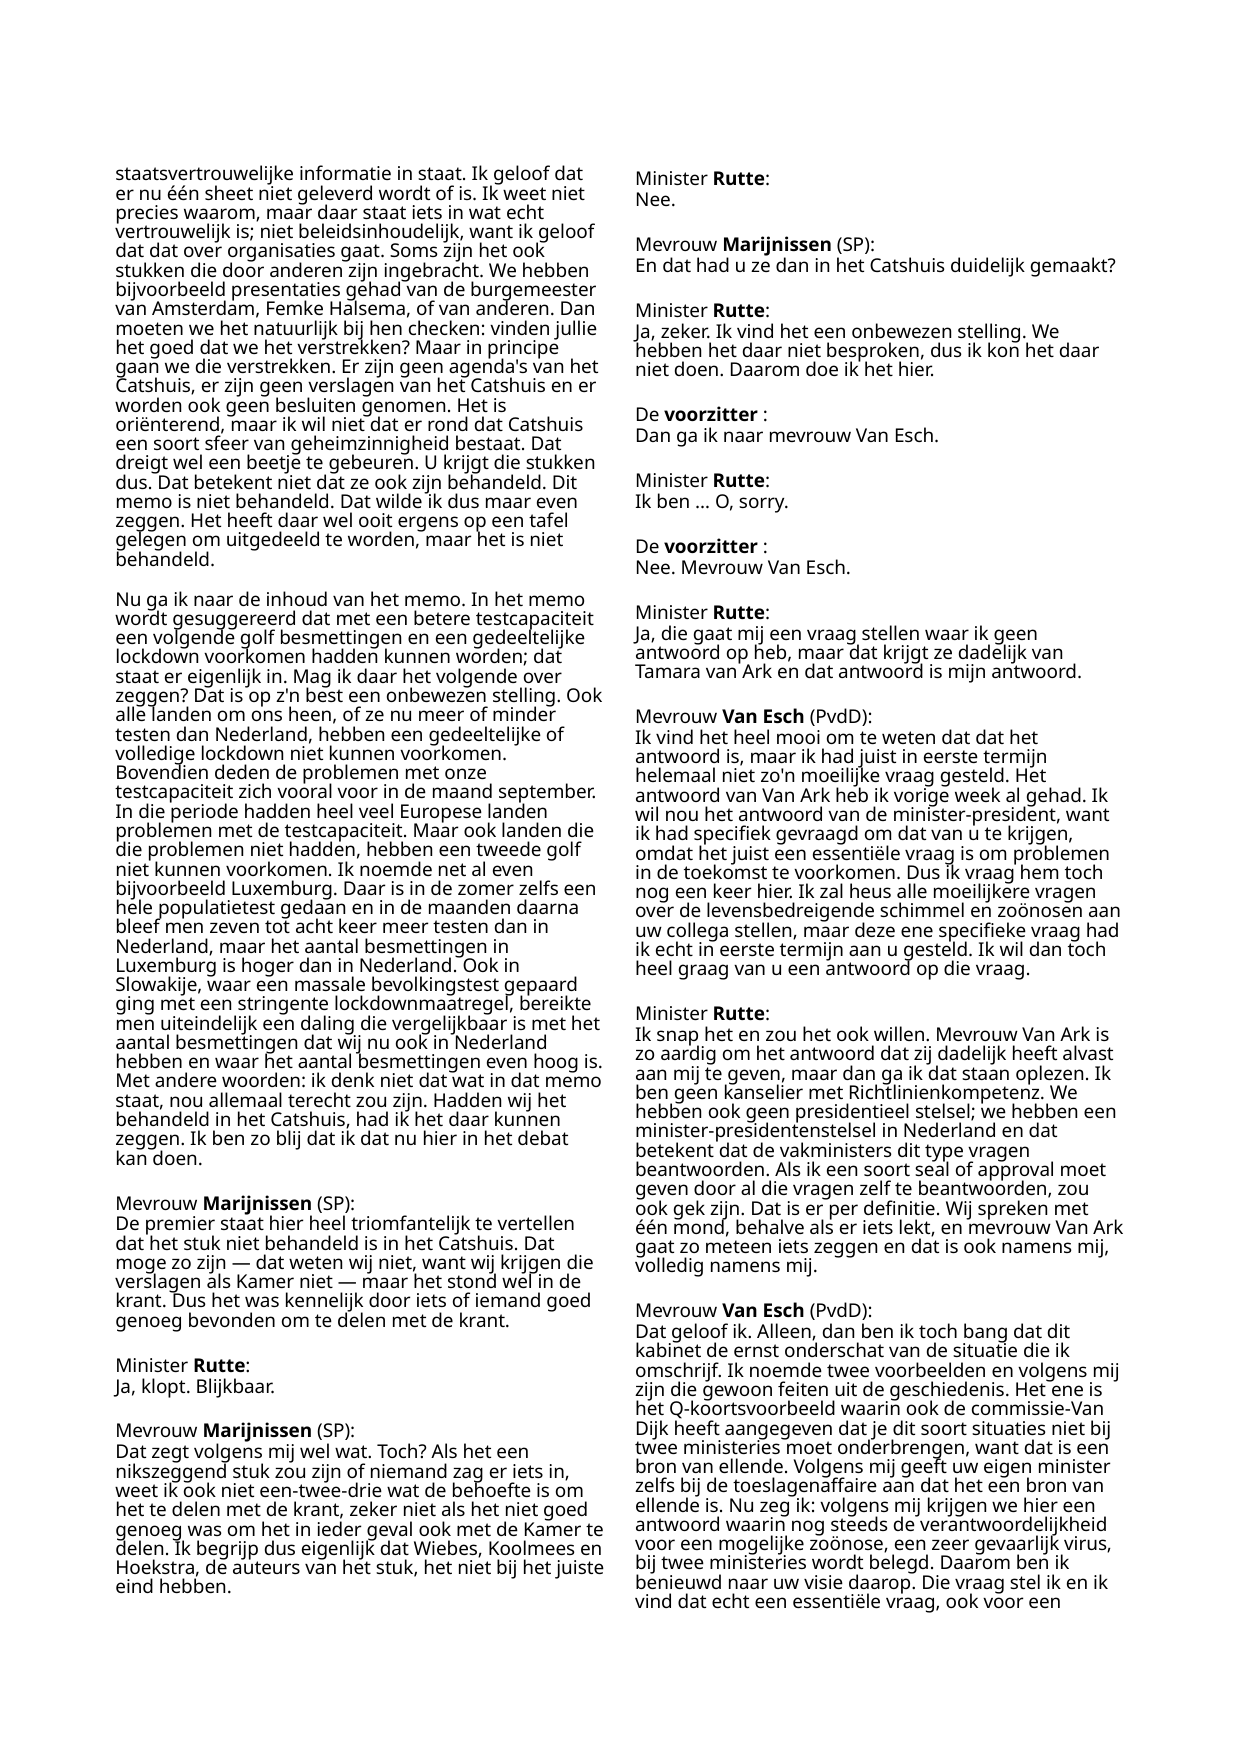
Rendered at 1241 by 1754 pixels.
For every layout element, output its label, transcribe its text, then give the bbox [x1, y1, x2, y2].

text En dat had u ze dan in het Catshuis duidelijk gemaakt? [635, 257, 1125, 276]
text Nu ga ik naar de inhoud van het memo. In het memo wordt gesuggereerd dat met een betere testcapaciteit een volgende golf besmettingen en een gedeeltelijke lockdown voorkomen hadden kunnen worden; dat staat er eigenlijk in. Mag ik daar het volgende over zeggen? Dat is op z'n best een onbewezen stelling. Ook alle landen om ons heen, of ze nu meer of minder testen dan Nederland, hebben een gedeeltelijke of volledige lockdown niet kunnen voorkomen. Bovendien deden de problemen met onze testcapaciteit zich vooral voor in de maand september. In die periode hadden heel veel Europese landen problemen met de testcapaciteit. Maar ook landen die die problemen niet hadden, hebben een tweede golf niet kunnen voorkomen. Ik noemde net al even bijvoorbeeld Luxemburg. Daar is in de zomer zelfs een hele populatietest gedaan en in de maanden daarna bleef men zeven tot acht keer meer testen dan in Nederland, maar het aantal besmettingen in Luxemburg is hoger dan in Nederland. Ook in Slowakije, waar een massale bevolkingstest gepaard ging met een stringente lockdownmaatregel, bereikte men uiteindelijk een daling die vergelijkbaar is met het aantal besmettingen dat wij nu ook in Nederland hebben en waar het aantal besmettingen even hoog is. Met andere woorden: ik denk niet dat wat in dat memo staat, nou allemaal terecht zou zijn. Hadden wij het behandeld in het Catshuis, had ik het daar kunnen zeggen. Ik ben zo blij dat ik dat nu hier in het debat kan doen. [115, 591, 605, 1169]
text De premier staat hier heel triomfantelijk te vertellen dat het stuk niet behandeld is in het Catshuis. Dat moge zo zijn — dat weten wij niet, want wij krijgen die verslagen als Kamer niet — maar het stond wel in de krant. Dus het was kennelijk door iets of iemand goed genoeg bevonden om te delen met de krant. [115, 1215, 605, 1331]
text Minister Rutte: [635, 467, 1125, 493]
text Ik ben … O, sorry. [635, 493, 1125, 512]
text Ja, zeker. Ik vind het een onbewezen stelling. We hebben het daar niet besproken, dus ik kon het daar niet doen. Daarom doe ik het hier. [635, 323, 1125, 381]
text Mevrouw Marijnissen (SP): [635, 231, 1125, 257]
text Nee. Mevrouw Van Esch. [635, 559, 1125, 578]
text Dat geloof ik. Alleen, dan ben ik toch bang dat dit kabinet de ernst onderschat van de situatie die ik omschrijf. Ik noemde twee voorbeelden en volgens mij zijn die gewoon feiten uit de geschiedenis. Het ene is het Q-koortsvoorbeeld waarin ook de commissie-Van Dijk heeft aangegeven dat je dit soort situaties niet bij twee ministeries moet onderbrengen, want dat is een bron van ellende. Volgens mij geeft uw eigen minister zelfs bij de toeslagenaffaire aan dat het een bron van ellende is. Nu zeg ik: volgens mij krijgen we hier een antwoord waarin nog steeds de verantwoordelijkheid voor een mogelijke zoönose, een zeer gevaarlijk virus, bij twee ministeries wordt belegd. Daarom ben ik benieuwd naar uw visie daarop. Die vraag stel ik en ik vind dat echt een essentiële vraag, ook voor een [635, 1323, 1125, 1612]
text Mevrouw Van Esch (PvdD): [635, 1297, 1125, 1323]
text Dan ga ik naar mevrouw Van Esch. [635, 427, 1125, 446]
text Minister Rutte: [635, 599, 1125, 624]
text Dat zegt volgens mij wel wat. Toch? Als het een nikszeggend stuk zou zijn of niemand zag er iets in, weet ik ook niet een-twee-drie wat de behoefte is om het te delen met de krant, zeker niet als het niet goed genoeg was om het in ieder geval ook met de Kamer te delen. Ik begrijp dus eigenlijk dat Wiebes, Koolmees en Hoekstra, de auteurs van het stuk, het niet bij het juiste eind hebben. [115, 1443, 605, 1598]
text Nee. [635, 191, 1125, 210]
text Ik snap het en zou het ook willen. Mevrouw Van Ark is zo aardig om het antwoord dat zij dadelijk heeft alvast aan mij te geven, maar dan ga ik dat staan oplezen. Ik ben geen kanselier met Richtlinienkompetenz. We hebben ook geen presidentieel stelsel; we hebben een minister-presidentenstelsel in Nederland en dat betekent dat de vakministers dit type vragen beantwoorden. Als ik een soort seal of approval moet geven door al die vragen zelf te beantwoorden, zou ook gek zijn. Dat is er per definitie. Wij spreken met één mond, behalve als er iets lekt, en mevrouw Van Ark gaat zo meteen iets zeggen en dat is ook namens mij, volledig namens mij. [635, 1026, 1125, 1277]
text Minister Rutte: [635, 297, 1125, 323]
text Ja, die gaat mij een vraag stellen waar ik geen antwoord op heb, maar dat krijgt ze dadelijk van Tamara van Ark en dat antwoord is mijn antwoord. [635, 624, 1125, 682]
text Mevrouw Marijnissen (SP): [115, 1190, 605, 1215]
text staatsvertrouwelijke informatie in staat. Ik geloof dat er nu één sheet niet geleverd wordt of is. Ik weet niet precies waarom, maar daar staat iets in wat echt vertrouwelijk is; niet beleidsinhoudelijk, want ik geloof dat dat over organisaties gaat. Soms zijn het ook stukken die door anderen zijn ingebracht. We hebben bijvoorbeeld presentaties gehad van de burgemeester van Amsterdam, Femke Halsema, of van anderen. Dan moeten we het natuurlijk bij hen checken: vinden jullie het goed dat we het verstrekken? Maar in principe gaan we die verstrekken. Er zijn geen agenda's van het Catshuis, er zijn geen verslagen van het Catshuis en er worden ook geen besluiten genomen. Het is oriënterend, maar ik wil niet dat er rond dat Catshuis een soort sfeer van geheimzinnigheid bestaat. Dat dreigt wel een beetje te gebeuren. U krijgt die stukken dus. Dat betekent niet dat ze ook zijn behandeld. Dit memo is niet behandeld. Dat wilde ik dus maar even zeggen. Het heeft daar wel ooit ergens op een tafel gelegen om uitgedeeld te worden, maar het is niet behandeld. [115, 165, 605, 570]
text Mevrouw Marijnissen (SP): [115, 1418, 605, 1443]
text Mevrouw Van Esch (PvdD): [635, 703, 1125, 729]
text Ja, klopt. Blijkbaar. [115, 1378, 605, 1397]
text Ik vind het heel mooi om te weten dat dat het antwoord is, maar ik had juist in eerste termijn helemaal niet zo'n moeilijke vraag gesteld. Het antwoord van Van Ark heb ik vorige week al gehad. Ik wil nou het antwoord van de minister-president, want ik had specifiek gevraagd om dat van u te krijgen, omdat het juist een essentiële vraag is om problemen in de toekomst te voorkomen. Dus ik vraag hem toch nog een keer hier. Ik zal heus alle moeilijkere vragen over de levensbedreigende schimmel en zoönosen aan uw collega stellen, maar deze ene specifieke vraag had ik echt in eerste termijn aan u gesteld. Ik wil dan toch heel graag van u een antwoord op die vraag. [635, 729, 1125, 979]
text Minister Rutte: [635, 165, 1125, 191]
text Minister Rutte: [635, 1000, 1125, 1026]
text De voorzitter : [635, 533, 1125, 559]
text De voorzitter : [635, 401, 1125, 427]
text Minister Rutte: [115, 1352, 605, 1378]
